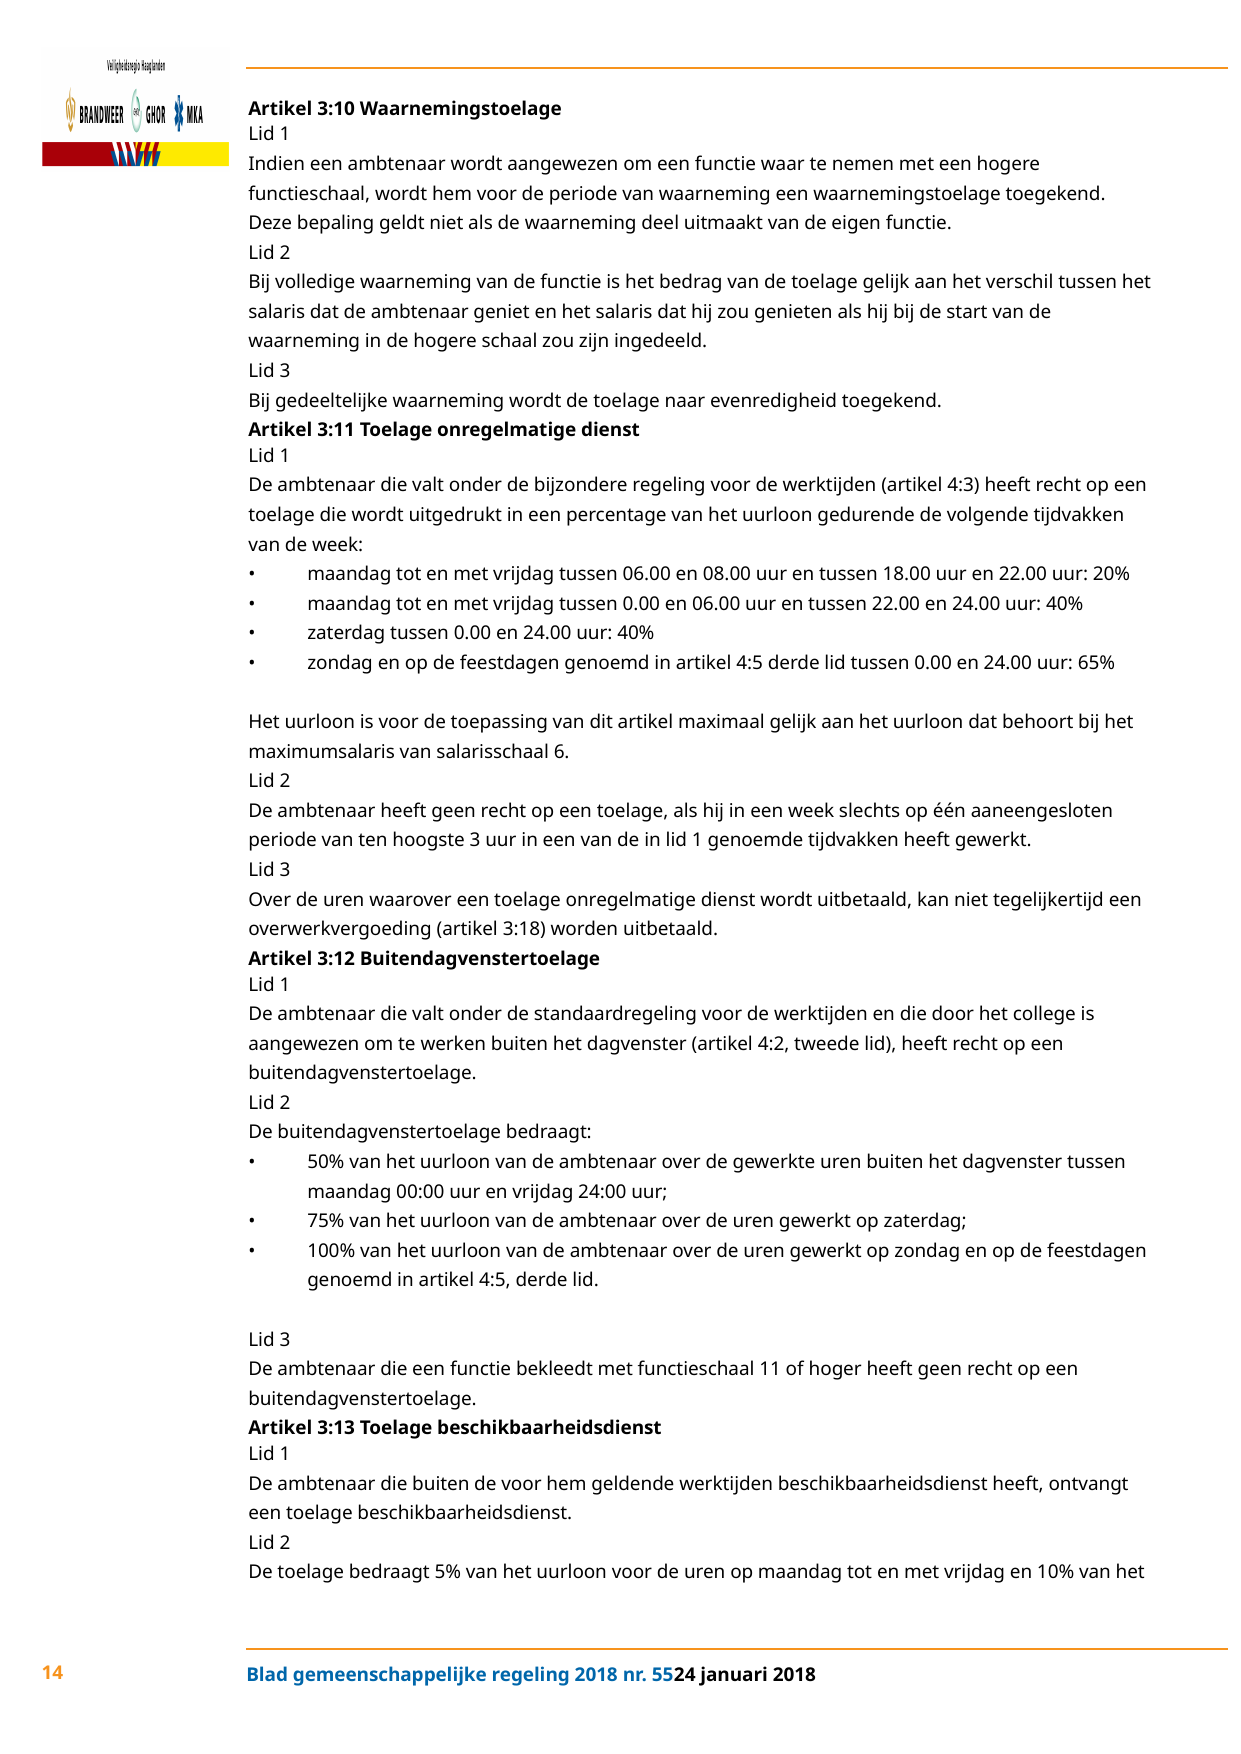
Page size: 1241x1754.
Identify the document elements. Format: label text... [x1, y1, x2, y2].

text Het uurloon is voor de toepassing van dit artikel maximaal gelijk aan het uurloon dat behoort bij het maximumsalaris van salarisschaal 6. [248, 708, 1152, 764]
list zondag en op de feestdagen genoemd in artikel 4:5 derde lid tussen 0.00 en 24.00 uur: 65% [248, 649, 1152, 675]
list maandag tot en met vrijdag tussen 0.00 en 06.00 uur en tussen 22.00 en 24.00 uur: 40% [248, 590, 1152, 616]
text Lid 2 [248, 1529, 1152, 1555]
text De ambtenaar heeft geen recht op een toelage, als hij in een week slechts op één aaneengesloten periode van ten hoogste 3 uur in een van de in lid 1 genoemde tijdvakken heeft gewerkt. [248, 797, 1152, 852]
text Artikel 3:11 Toelage onregelmatige dienst [248, 416, 1152, 442]
text Lid 1 [248, 971, 1152, 996]
text De ambtenaar die buiten de voor hem geldende werktijden beschikbaarheidsdienst heeft, ontvangt een toelage beschikbaarheidsdienst. [248, 1470, 1152, 1525]
text De toelage bedraagt 5% van het uurloon voor de uren op maandag tot en met vrijdag en 10% van het [248, 1558, 1152, 1584]
text Bij volledige waarneming van de functie is het bedrag van de toelage gelijk aan het verschil tussen het salaris dat de ambtenaar geniet en het salaris dat hij zou genieten als hij bij de start van de waarneming in de hogere schaal zou zijn ingedeeld. [248, 268, 1152, 353]
text Over de uren waarover een toelage onregelmatige dienst wordt uitbetaald, kan niet tegelijkertijd een overwerkvergoeding (artikel 3:18) worden uitbetaald. [248, 886, 1152, 941]
text Artikel 3:12 Buitendagvenstertoelage [248, 945, 1152, 971]
list zaterdag tussen 0.00 en 24.00 uur: 40% [248, 619, 1152, 645]
text De ambtenaar die een functie bekleedt met functieschaal 11 of hoger heeft geen recht op een buitendagvenstertoelage. [248, 1355, 1152, 1411]
text De ambtenaar die valt onder de standaardregeling voor de werktijden en die door het college is aangewezen om te werken buiten het dagvenster (artikel 4:2, tweede lid), heeft recht op een buitendagvenstertoelage. [248, 1000, 1152, 1085]
list 50% van het uurloon van de ambtenaar over de gewerkte uren buiten het dagvenster tussen maandag 00:00 uur en vrijdag 24:00 uur; [248, 1148, 1152, 1203]
text Indien een ambtenaar wordt aangewezen om een functie waar te nemen met een hogere functieschaal, wordt hem voor de periode van waarneming een waarnemingstoelage toegekend. Deze bepaling geldt niet als de waarneming deel uitmaakt van de eigen functie. [248, 150, 1152, 235]
text Lid 3 [248, 357, 1152, 383]
text Lid 3 [248, 1326, 1152, 1351]
picture [41, 47, 231, 172]
text Bij gedeeltelijke waarneming wordt de toelage naar evenredigheid toegekend. [248, 387, 1152, 412]
list 100% van het uurloon van de ambtenaar over de uren gewerkt op zondag en op de feestdagen genoemd in artikel 4:5, derde lid. [248, 1237, 1152, 1292]
text De ambtenaar die valt onder de bijzondere regeling voor de werktijden (artikel 4:3) heeft recht op een toelage die wordt uitgedrukt in een percentage van het uurloon gedurende de volgende tijdvakken van de week: [248, 472, 1152, 557]
text Artikel 3:10 Waarnemingstoelage [248, 95, 1152, 121]
text Lid 2 [248, 1089, 1152, 1115]
list maandag tot en met vrijdag tussen 06.00 en 08.00 uur en tussen 18.00 uur en 22.00 uur: 20% [248, 560, 1152, 586]
text Lid 2 [248, 767, 1152, 793]
list 75% van het uurloon van de ambtenaar over de uren gewerkt op zaterdag; [248, 1207, 1152, 1233]
text Lid 2 [248, 239, 1152, 264]
text Lid 1 [248, 121, 1152, 146]
text Lid 1 [248, 1440, 1152, 1466]
text Lid 1 [248, 442, 1152, 468]
text De buitendagvenstertoelage bedraagt: [248, 1119, 1152, 1144]
text Artikel 3:13 Toelage beschikbaarheidsdienst [248, 1414, 1152, 1440]
text Lid 3 [248, 856, 1152, 882]
